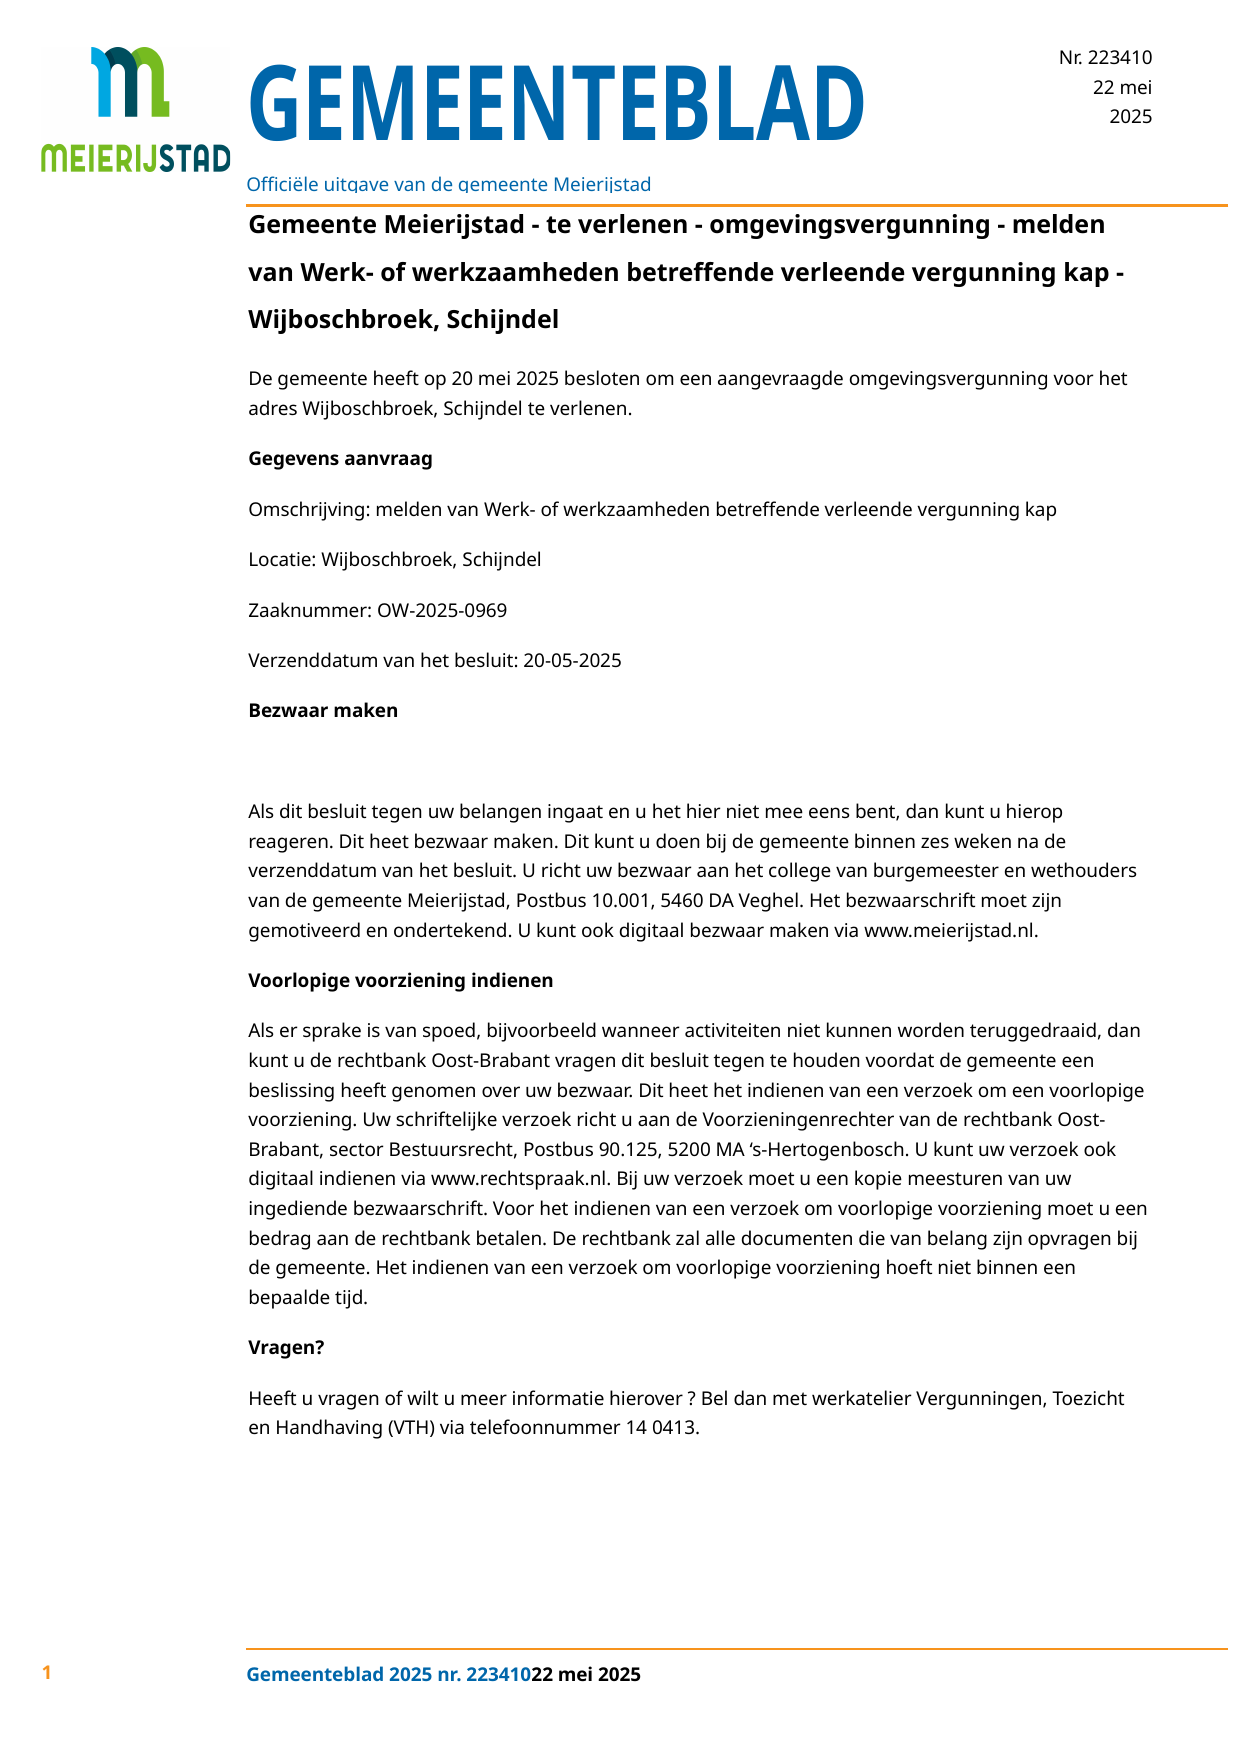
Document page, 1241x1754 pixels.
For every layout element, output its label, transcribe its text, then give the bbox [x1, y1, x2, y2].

text De gemeente heeft op 20 mei 2025 besloten om een aangevraagde omgevingsvergunning voor het adres Wijboschbroek, Schijndel te verlenen. [248, 366, 1152, 421]
text Gemeente Meierijstad - te verlenen - omgevingsvergunning - melden van Werk- of werkzaamheden betreffende verleende vergunning kap - Wijboschbroek, Schijndel [248, 207, 1152, 336]
text Locatie: Wijboschbroek, Schijndel [248, 546, 1152, 572]
text Vragen? [248, 1334, 1152, 1360]
text Als dit besluit tegen uw belangen ingaat en u het hier niet mee eens bent, dan kunt u hierop reageren. Dit heet bezwaar maken. Dit kunt u doen bij de gemeente binnen zes weken na de verzenddatum van het besluit. U richt uw bezwaar aan het college van burgemeester en wethouders van de gemeente Meierijstad, Postbus 10.001, 5460 DA Veghel. Het bezwaarschrift moet zijn gemotiveerd en ondertekend. U kunt ook digitaal bezwaar maken via www.meierijstad.nl. [248, 798, 1152, 942]
text Gegevens aanvraag [248, 446, 1152, 471]
text Zaaknummer: OW-2025-0969 [248, 597, 1152, 622]
text Heeft u vragen of wilt u meer informatie hierover ? Bel dan met werkatelier Vergunningen, Toezicht en Handhaving (VTH) via telefoonnummer 14 0413. [248, 1385, 1152, 1440]
text Als er sprake is van spoed, bijvoorbeeld wanneer activiteiten niet kunnen worden teruggedraaid, dan kunt u de rechtbank Oost-Brabant vragen dit besluit tegen te houden voordat de gemeente een beslissing heeft genomen over uw bezwaar. Dit heet het indienen van een verzoek om een voorlopige voorziening. Uw schriftelijke verzoek richt u aan de Voorzieningenrechter van de rechtbank Oost-Brabant, sector Bestuursrecht, Postbus 90.125, 5200 MA ‘s-Hertogenbosch. U kunt uw verzoek ook digitaal indienen via www.rechtspraak.nl. Bij uw verzoek moet u een kopie meesturen van uw ingediende bezwaarschrift. Voor het indienen van een verzoek om voorlopige voorziening moet u een bedrag aan de rechtbank betalen. De rechtbank zal alle documenten die van belang zijn opvragen bij de gemeente. Het indienen van een verzoek om voorlopige voorziening hoeft niet binnen een bepaalde tijd. [248, 1018, 1152, 1309]
text Omschrijving: melden van Werk- of werkzaamheden betreffende verleende vergunning kap [248, 496, 1152, 522]
picture [41, 47, 231, 172]
text Verzenddatum van het besluit: 20-05-2025 [248, 647, 1152, 673]
text Bezwaar maken [248, 698, 1152, 723]
text Voorlopige voorziening indienen [248, 967, 1152, 993]
